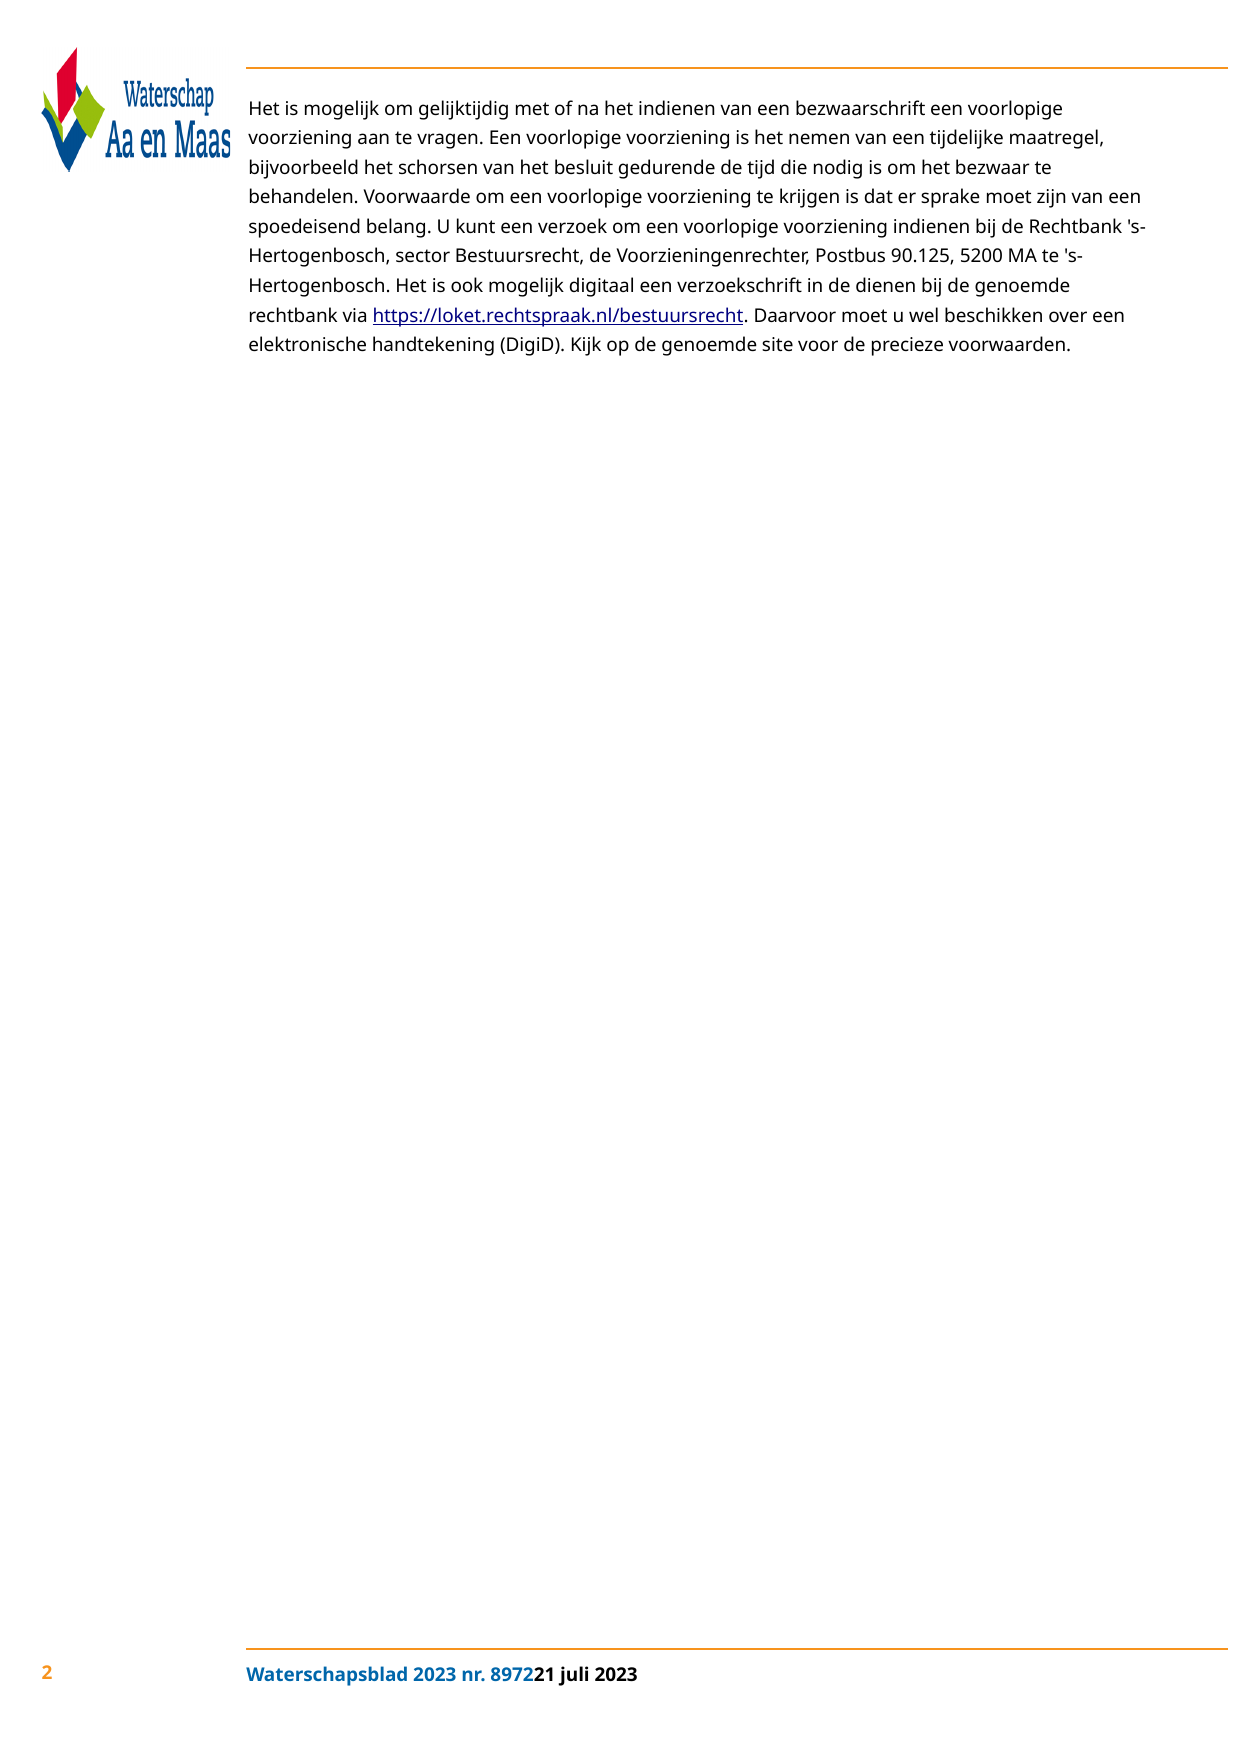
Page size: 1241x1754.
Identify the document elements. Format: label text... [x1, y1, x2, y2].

picture [41, 47, 231, 172]
text Het is mogelijk om gelijktijdig met of na het indienen van een bezwaarschrift een voorlopige voorziening aan te vragen. Een voorlopige voorziening is het nemen van een tijdelijke maatregel, bijvoorbeeld het schorsen van het besluit gedurende de tijd die nodig is om het bezwaar te behandelen. Voorwaarde om een voorlopige voorziening te krijgen is dat er sprake moet zijn van een spoedeisend belang. U kunt een verzoek om een voorlopige voorziening indienen bij de Rechtbank 's-Hertogenbosch, sector Bestuursrecht, de Voorzieningenrechter, Postbus 90.125, 5200 MA te 's-Hertogenbosch. Het is ook mogelijk digitaal een verzoekschrift in de dienen bij de genoemde rechtbank via https://loket.rechtspraak.nl/bestuursrecht. Daarvoor moet u wel beschikken over een elektronische handtekening (DigiD). Kijk op de genoemde site voor de precieze voorwaarden. [248, 95, 1152, 357]
